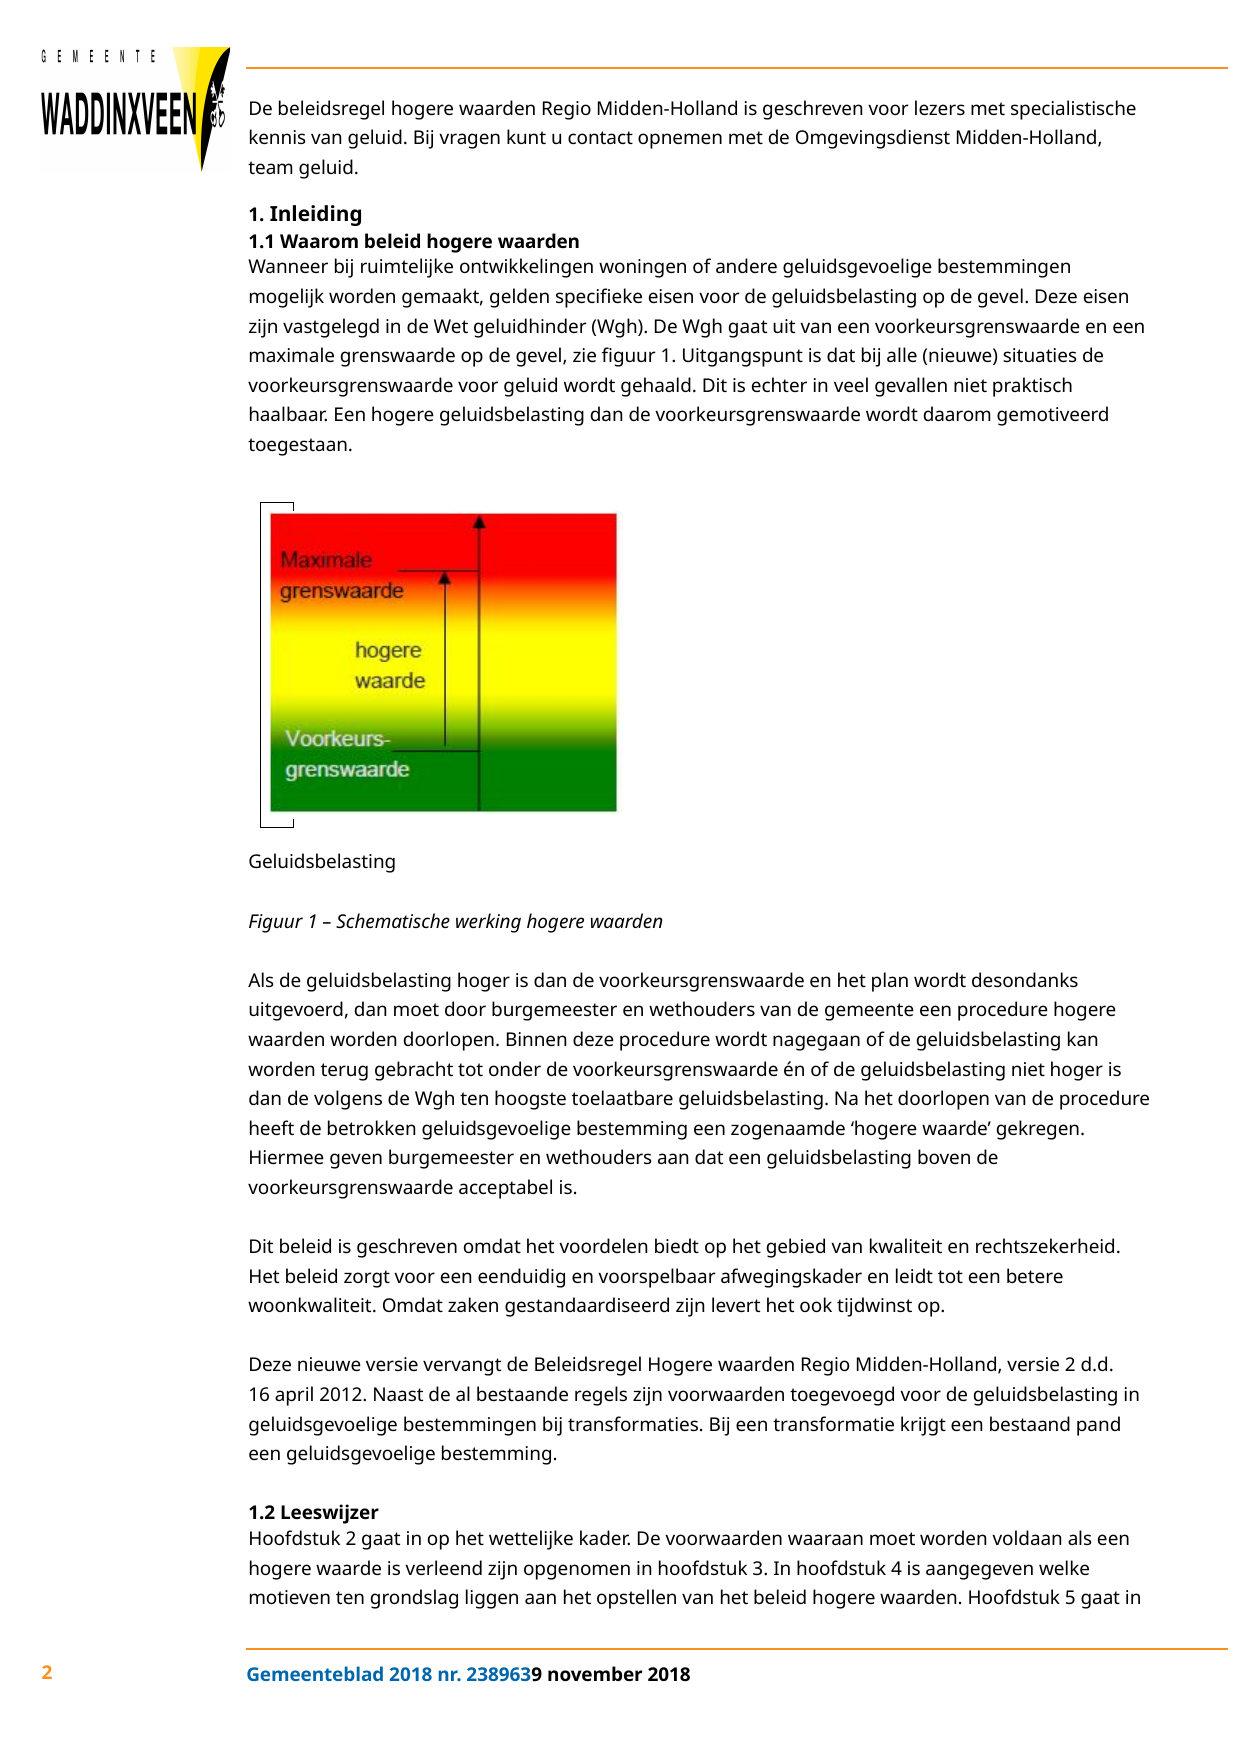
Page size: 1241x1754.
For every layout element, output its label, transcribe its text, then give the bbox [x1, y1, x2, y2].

picture [268, 511, 624, 819]
text 1. Inleiding [248, 199, 1152, 228]
text 1.2 Leeswijzer [248, 1499, 1152, 1525]
text Geluidsbelasting [248, 849, 1152, 874]
text De beleidsregel hogere waarden Regio Midden-Holland is geschreven voor lezers met specialistische kennis van geluid. Bij vragen kunt u contact opnemen met de Omgevingsdienst Midden-Holland, team geluid. [248, 95, 1152, 180]
picture [41, 47, 231, 172]
text Figuur 1 – Schematische werking hogere waarden [248, 908, 1152, 933]
text Dit beleid is geschreven omdat het voordelen biedt op het gebied van kwaliteit en rechtszekerheid. Het beleid zorgt voor een eenduidig en voorspelbaar afwegingskader en leidt tot een betere woonkwaliteit. Omdat zaken gestandaardiseerd zijn levert het ook tijdwinst op. [248, 1233, 1152, 1318]
text Als de geluidsbelasting hoger is dan de voorkeursgrenswaarde en het plan wordt desondanks uitgevoerd, dan moet door burgemeester en wethouders van de gemeente een procedure hogere waarden worden doorlopen. Binnen deze procedure wordt nagegaan of de geluidsbelasting kan worden terug gebracht tot onder de voorkeursgrenswaarde én of de geluidsbelasting niet hoger is dan de volgens de Wgh ten hoogste toelaatbare geluidsbelasting. Na het doorlopen van de procedure heeft de betrokken geluidsgevoelige bestemming een zogenaamde ‘hogere waarde’ gekregen. Hiermee geven burgemeester en wethouders aan dat een geluidsbelasting boven de voorkeursgrenswaarde acceptabel is. [248, 967, 1152, 1200]
text Deze nieuwe versie vervangt de Beleidsregel Hogere waarden Regio Midden-Holland, versie 2 d.d. 16 april 2012. Naast de al bestaande regels zijn voorwaarden toegevoegd voor de geluidsbelasting in geluidsgevoelige bestemmingen bij transformaties. Bij een transformatie krijgt een bestaand pand een geluidsgevoelige bestemming. [248, 1352, 1152, 1466]
text 1.1 Waarom beleid hogere waarden [248, 228, 1152, 254]
text Hoofdstuk 2 gaat in op het wettelijke kader. De voorwaarden waaraan moet worden voldaan als een hogere waarde is verleend zijn opgenomen in hoofdstuk 3. In hoofdstuk 4 is aangegeven welke motieven ten grondslag liggen aan het opstellen van het beleid hogere waarden. Hoofdstuk 5 gaat in [248, 1525, 1152, 1610]
text Wanneer bij ruimtelijke ontwikkelingen woningen of andere geluidsgevoelige bestemmingen mogelijk worden gemaakt, gelden specifieke eisen voor de geluidsbelasting op de gevel. Deze eisen zijn vastgelegd in de Wet geluidhinder (Wgh). De Wgh gaat uit van een voorkeursgrenswaarde en een maximale grenswaarde op de gevel, zie figuur 1. Uitgangspunt is dat bij alle (nieuwe) situaties de voorkeursgrenswaarde voor geluid wordt gehaald. Dit is echter in veel gevallen niet praktisch haalbaar. Een hogere geluidsbelasting dan de voorkeursgrenswaarde wordt daarom gemotiveerd toegestaan. [248, 254, 1152, 457]
